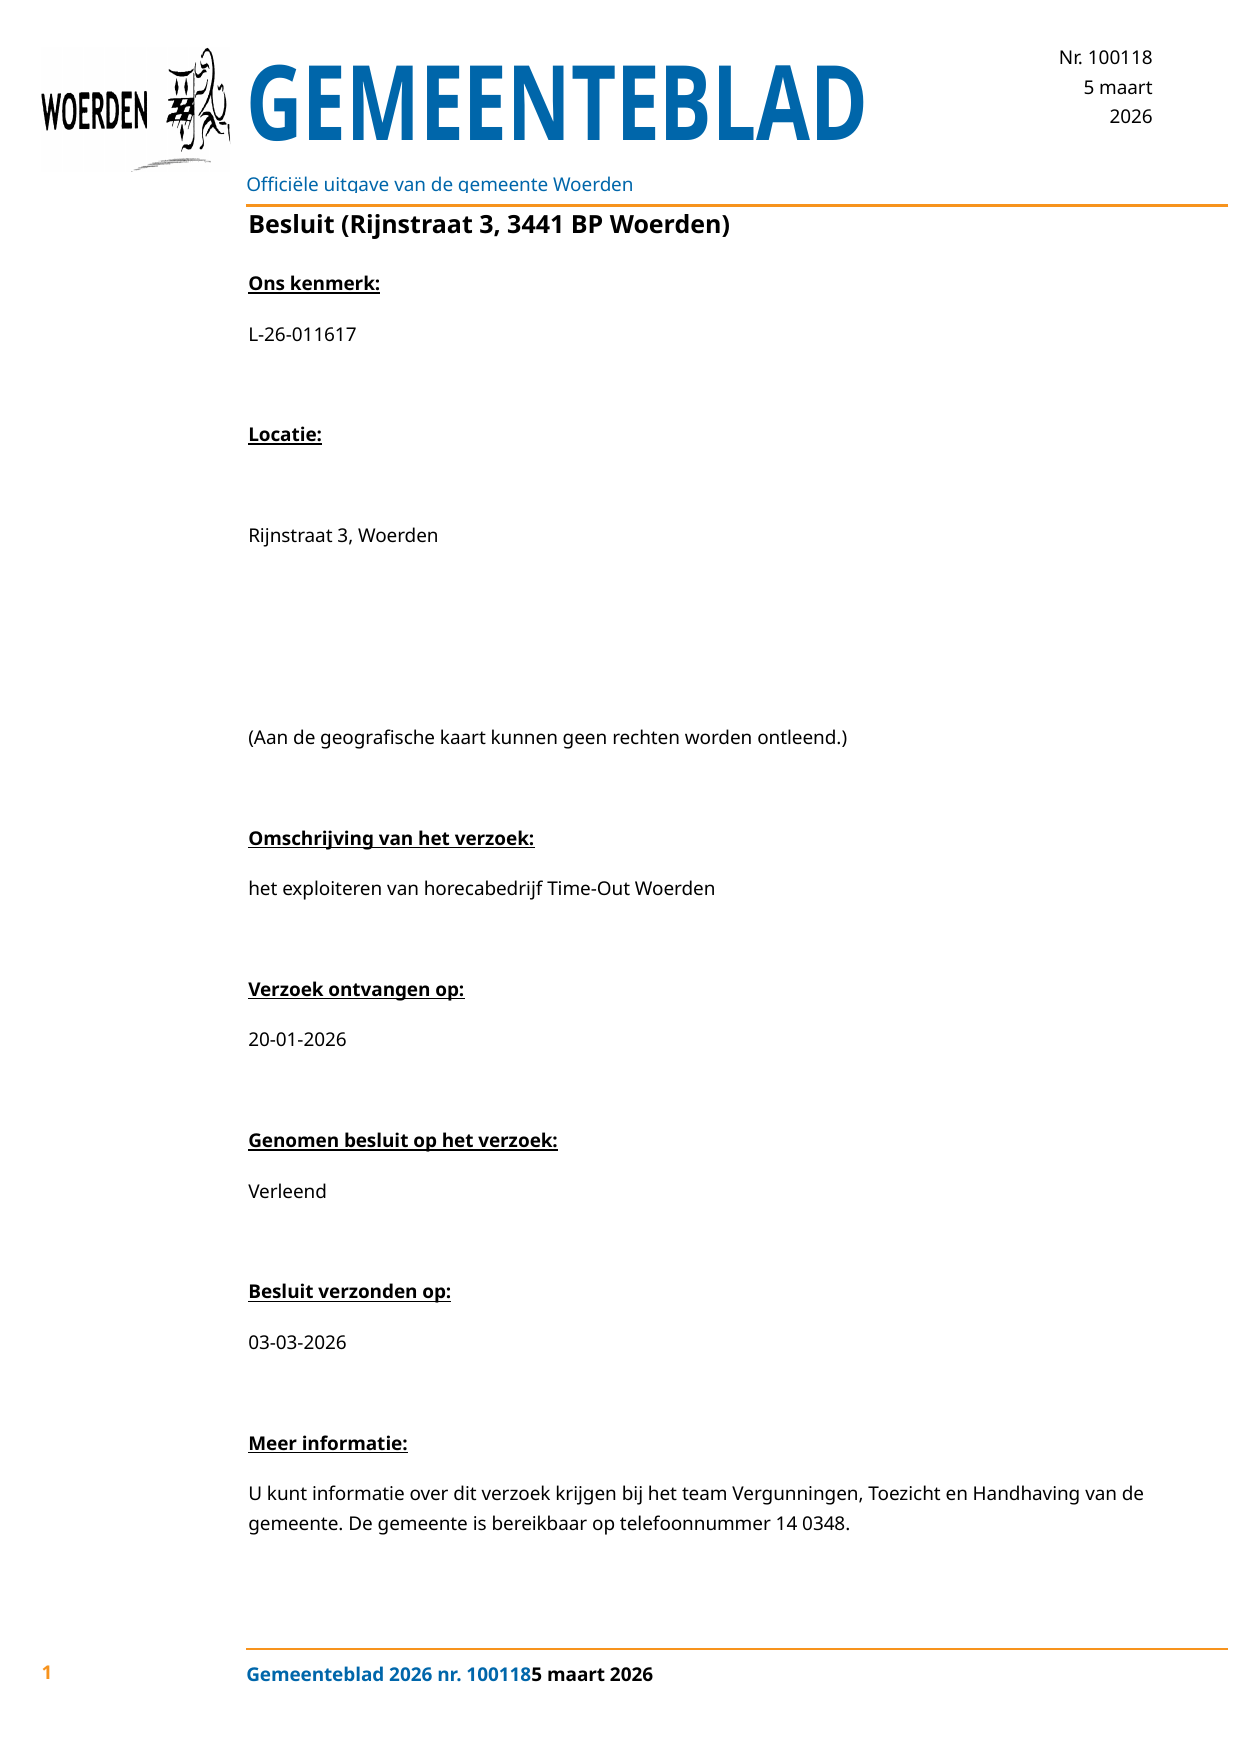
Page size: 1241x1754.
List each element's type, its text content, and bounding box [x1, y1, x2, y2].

picture [41, 47, 231, 172]
text Omschrijving van het verzoek: [248, 825, 1152, 851]
text Besluit verzonden op: [248, 1279, 1152, 1304]
text Verleend [248, 1178, 1152, 1203]
text 20-01-2026 [248, 1027, 1152, 1052]
text Besluit (Rijnstraat 3, 3441 BP Woerden) [248, 207, 1152, 241]
text het exploiteren van horecabedrijf Time-Out Woerden [248, 875, 1152, 901]
text Ons kenmerk: [248, 270, 1152, 296]
text Verzoek ontvangen op: [248, 976, 1152, 1002]
text L-26-011617 [248, 321, 1152, 346]
text 03-03-2026 [248, 1329, 1152, 1355]
text Rijnstraat 3, Woerden [248, 522, 1152, 548]
text U kunt informatie over dit verzoek krijgen bij het team Vergunningen, Toezicht en Handhaving van de gemeente. De gemeente is bereikbaar op telefoonnummer 14 0348. [248, 1480, 1152, 1536]
text Meer informatie: [248, 1430, 1152, 1456]
text (Aan de geografische kaart kunnen geen rechten worden ontleend.) [248, 724, 1152, 750]
text Genomen besluit op het verzoek: [248, 1127, 1152, 1153]
text Locatie: [248, 422, 1152, 447]
